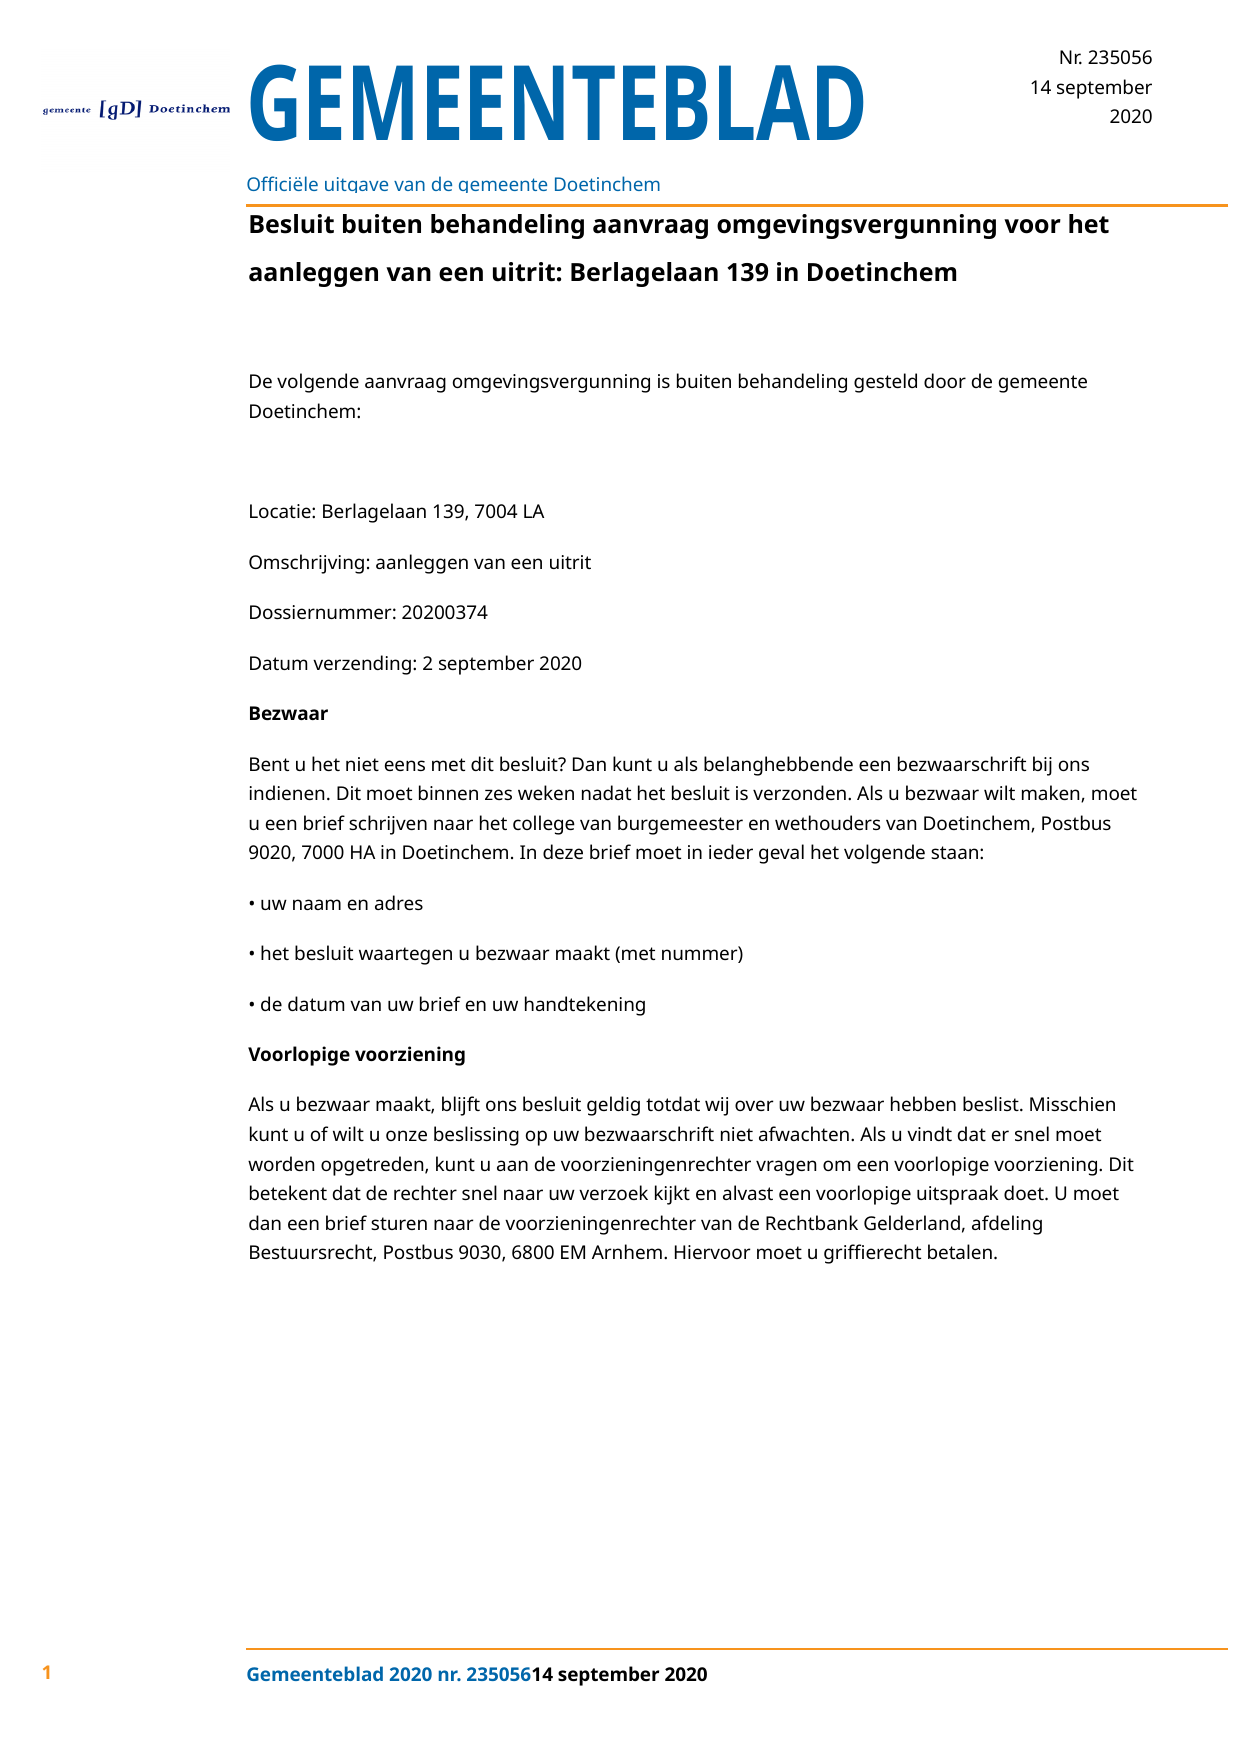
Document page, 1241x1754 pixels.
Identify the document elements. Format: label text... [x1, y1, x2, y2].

text De volgende aanvraag omgevingsvergunning is buiten behandeling gesteld door de gemeente Doetinchem: [248, 368, 1152, 424]
text Omschrijving: aanleggen van een uitrit [248, 549, 1152, 575]
text Als u bezwaar maakt, blijft ons besluit geldig totdat wij over uw bezwaar hebben beslist. Misschien kunt u of wilt u onze beslissing op uw bezwaarschrift niet afwachten. Als u vindt dat er snel moet worden opgetreden, kunt u aan de voorzieningenrechter vragen om een voorlopige voorziening. Dit betekent dat de rechter snel naar uw verzoek kijkt en alvast een voorlopige uitspraak doet. U moet dan een brief sturen naar de voorzieningenrechter van de Rechtbank Gelderland, afdeling Bestuursrecht, Postbus 9030, 6800 EM Arnhem. Hiervoor moet u griffierecht betalen. [248, 1092, 1152, 1265]
text Datum verzending: 2 september 2020 [248, 650, 1152, 676]
text Bent u het niet eens met dit besluit? Dan kunt u als belanghebbende een bezwaarschrift bij ons indienen. Dit moet binnen zes weken nadat het besluit is verzonden. Als u bezwaar wilt maken, moet u een brief schrijven naar het college van burgemeester en wethouders van Doetinchem, Postbus 9020, 7000 HA in Doetinchem. In deze brief moet in ieder geval het volgende staan: [248, 751, 1152, 865]
picture [41, 47, 231, 172]
text Dossiernummer: 20200374 [248, 599, 1152, 625]
text Locatie: Berlagelaan 139, 7004 LA [248, 499, 1152, 524]
text • uw naam en adres [248, 890, 1152, 916]
text Besluit buiten behandeling aanvraag omgevingsvergunning voor het aanleggen van een uitrit: Berlagelaan 139 in Doetinchem [248, 207, 1152, 288]
text Bezwaar [248, 700, 1152, 726]
text Voorlopige voorziening [248, 1041, 1152, 1067]
text • de datum van uw brief en uw handtekening [248, 991, 1152, 1017]
text • het besluit waartegen u bezwaar maakt (met nummer) [248, 940, 1152, 966]
